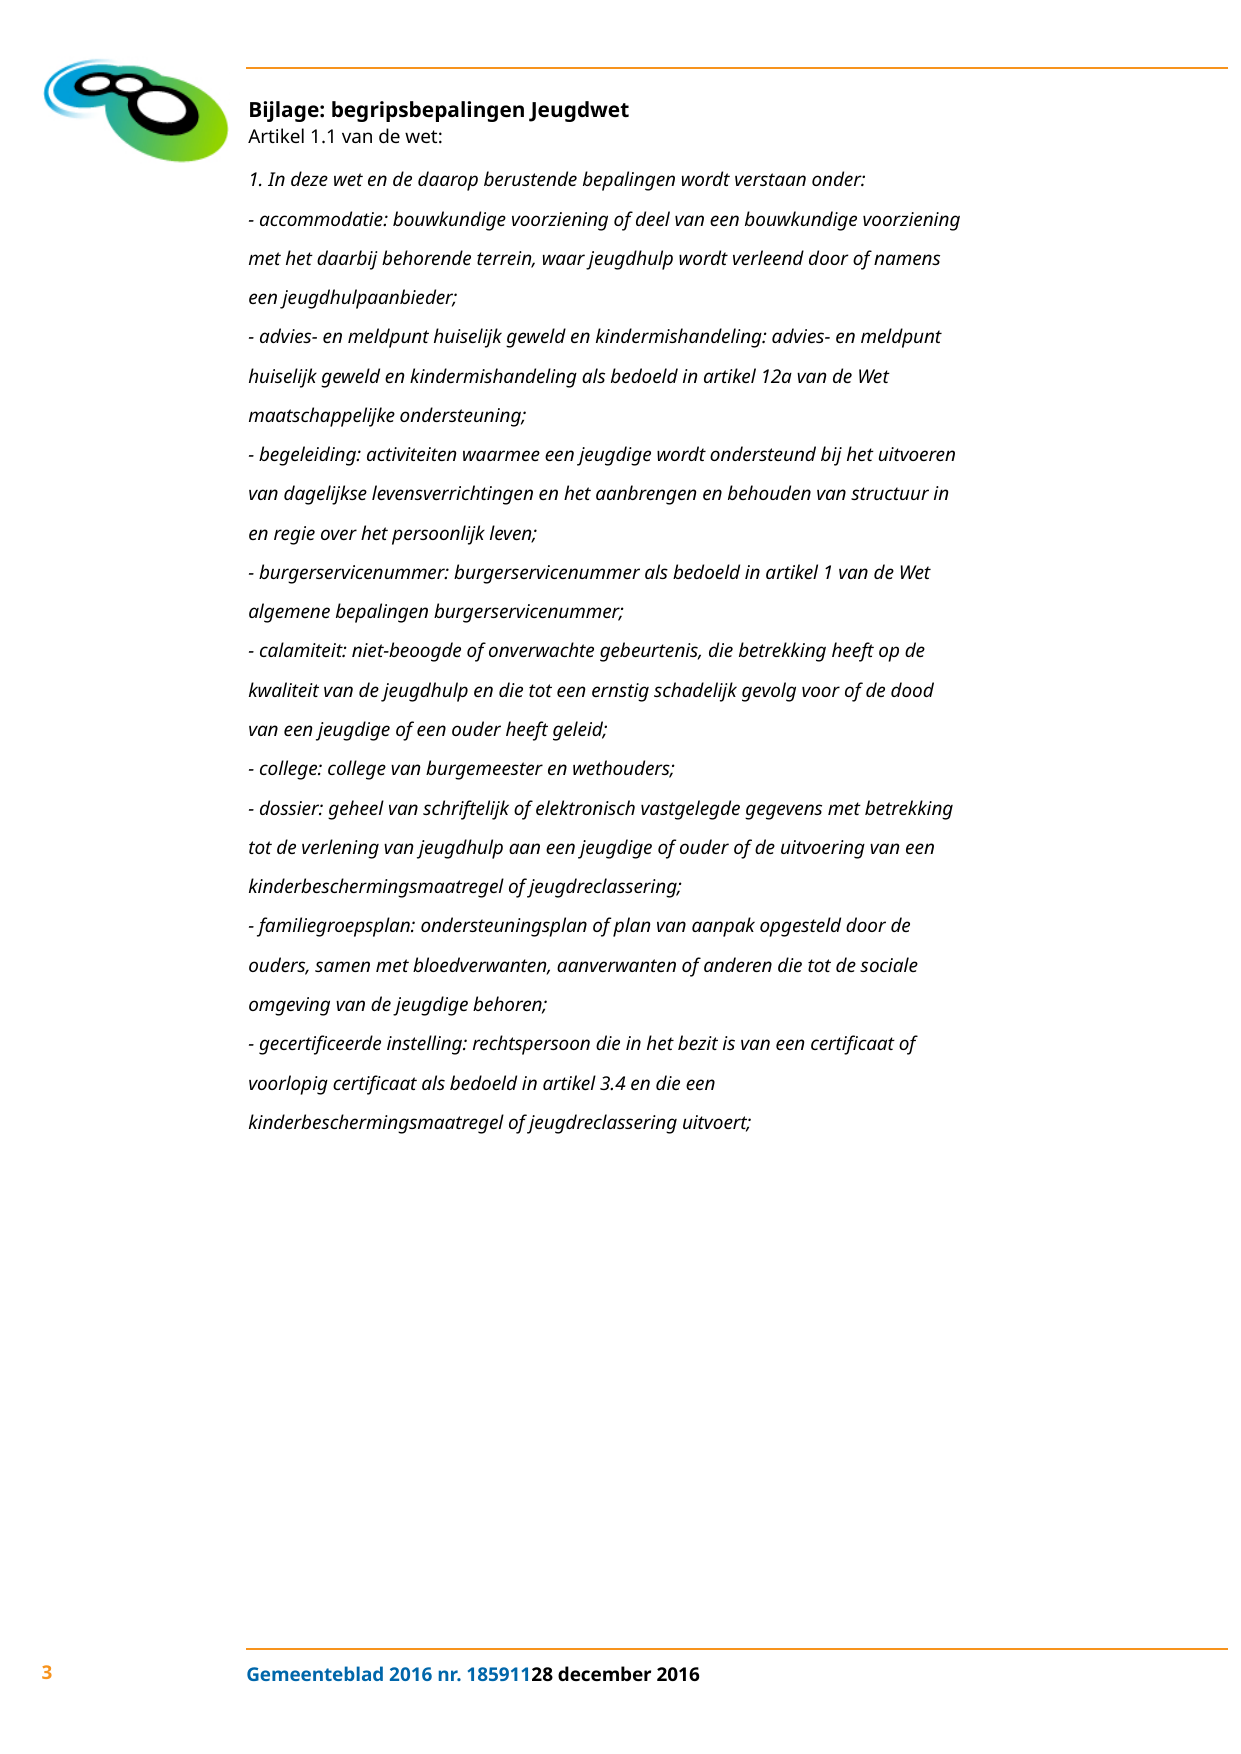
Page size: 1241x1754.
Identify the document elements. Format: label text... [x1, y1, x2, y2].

text Bijlage: begripsbepalingen Jeugdwet [248, 95, 1152, 123]
text een jeugdhulpaanbieder; [248, 284, 1152, 310]
text voorlopig certificaat als bedoeld in artikel 3.4 en die een [248, 1070, 1152, 1095]
text - college: college van burgemeester en wethouders; [248, 756, 1152, 781]
picture [41, 47, 231, 172]
text - advies- en meldpunt huiselijk geweld en kindermishandeling: advies- en meldpunt [248, 323, 1152, 349]
text maatschappelijke ondersteuning; [248, 402, 1152, 428]
text ouders, samen met bloedverwanten, aanverwanten of anderen die tot de sociale [248, 952, 1152, 978]
text kwaliteit van de jeugdhulp en die tot een ernstig schadelijk gevolg voor of de dood [248, 677, 1152, 703]
text met het daarbij behorende terrein, waar jeugdhulp wordt verleend door of namens [248, 245, 1152, 271]
text - familiegroepsplan: ondersteuningsplan of plan van aanpak opgesteld door de [248, 913, 1152, 938]
text algemene bepalingen burgerservicenummer; [248, 598, 1152, 624]
text van dagelijkse levensverrichtingen en het aanbrengen en behouden van structuur in [248, 481, 1152, 506]
text omgeving van de jeugdige behoren; [248, 991, 1152, 1017]
text - accommodatie: bouwkundige voorziening of deel van een bouwkundige voorziening [248, 206, 1152, 231]
text kinderbeschermingsmaatregel of jeugdreclassering; [248, 873, 1152, 899]
text huiselijk geweld en kindermishandeling als bedoeld in artikel 12a van de Wet [248, 363, 1152, 388]
text en regie over het persoonlijk leven; [248, 520, 1152, 546]
text kinderbeschermingsmaatregel of jeugdreclassering uitvoert; [248, 1109, 1152, 1135]
text 1. In deze wet en de daarop berustende bepalingen wordt verstaan onder: [248, 166, 1152, 192]
text - begeleiding: activiteiten waarmee een jeugdige wordt ondersteund bij het uitvoeren [248, 441, 1152, 467]
text - calamiteit: niet-beoogde of onverwachte gebeurtenis, die betrekking heeft op de [248, 638, 1152, 663]
text - gecertificeerde instelling: rechtspersoon die in het bezit is van een certificaat of [248, 1030, 1152, 1056]
text - burgerservicenummer: burgerservicenummer als bedoeld in artikel 1 van de Wet [248, 559, 1152, 585]
text tot de verlening van jeugdhulp aan een jeugdige of ouder of de uitvoering van een [248, 834, 1152, 860]
text van een jeugdige of een ouder heeft geleid; [248, 716, 1152, 742]
text Artikel 1.1 van de wet: [248, 123, 1152, 149]
text - dossier: geheel van schriftelijk of elektronisch vastgelegde gegevens met betrekking [248, 795, 1152, 821]
